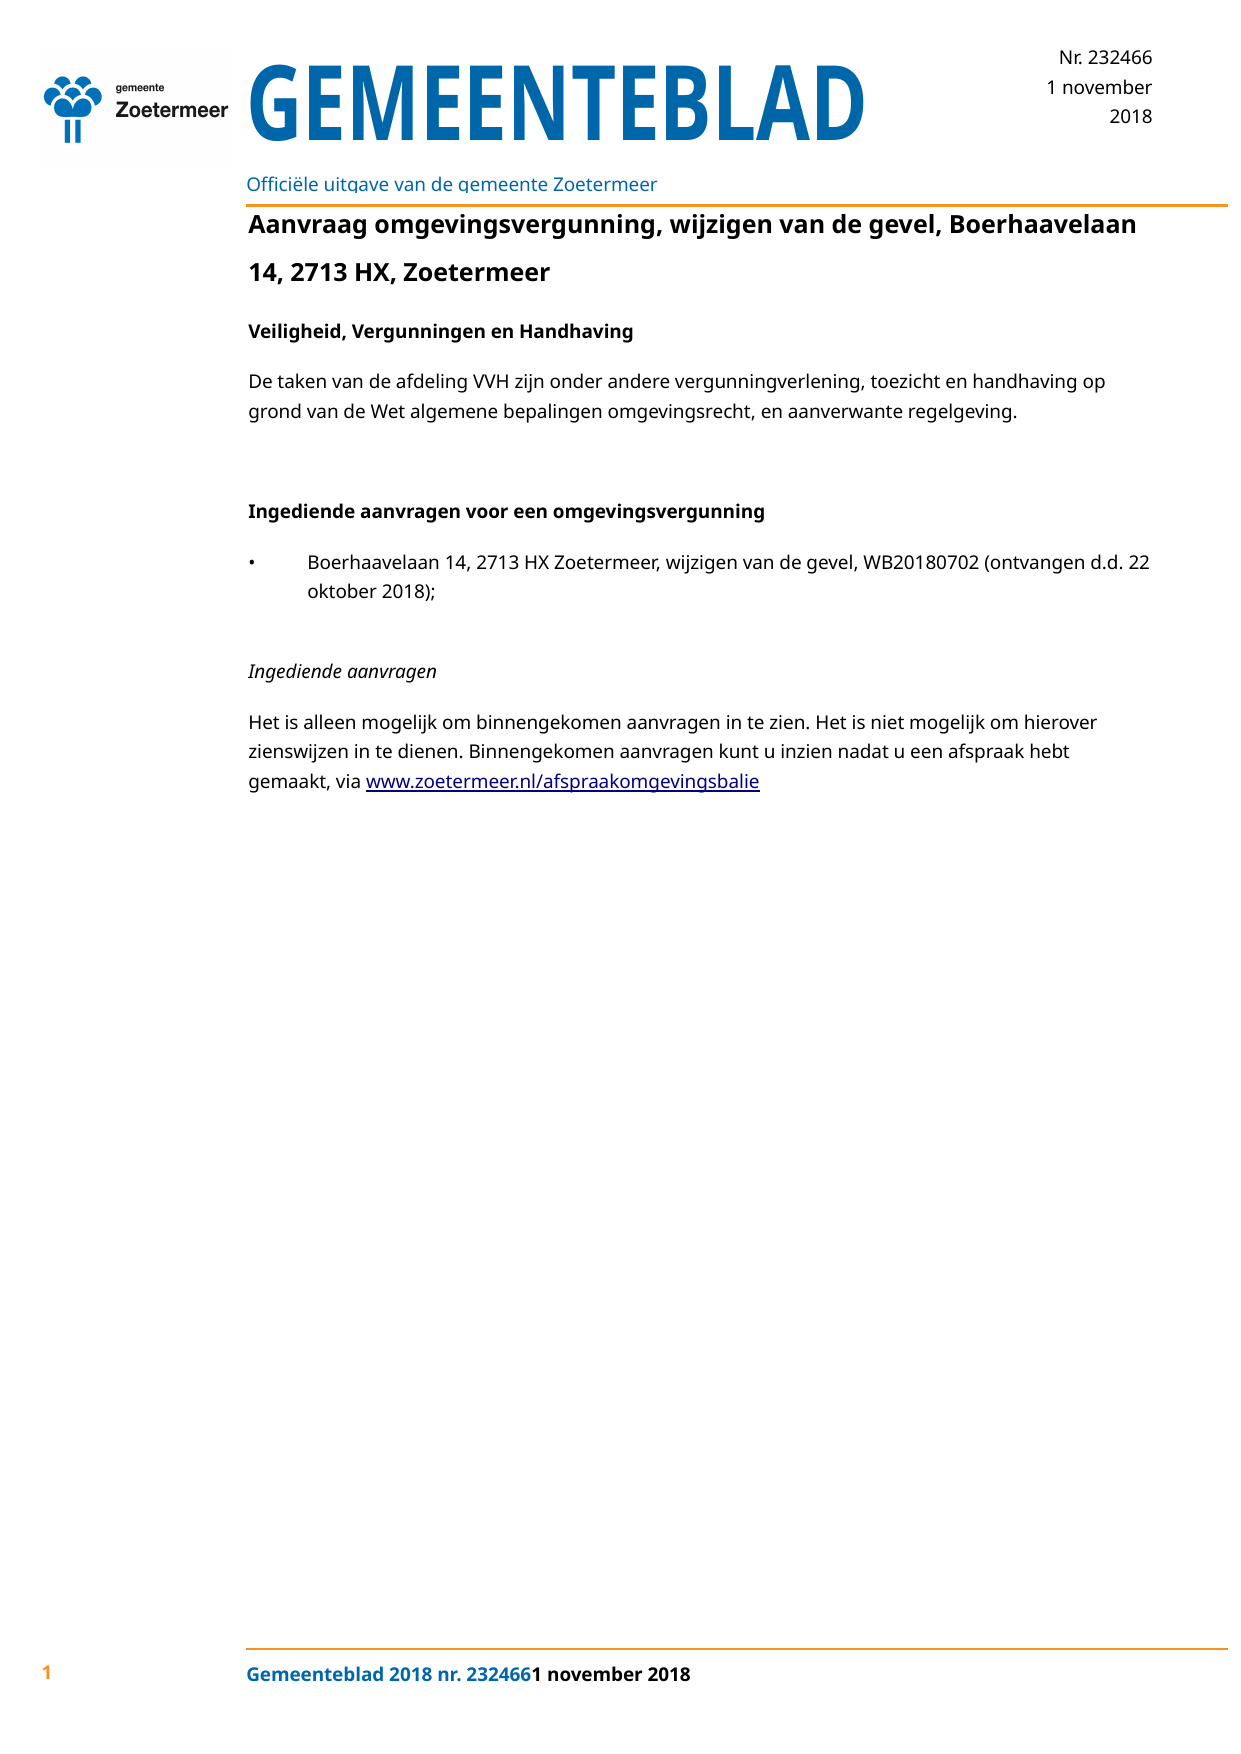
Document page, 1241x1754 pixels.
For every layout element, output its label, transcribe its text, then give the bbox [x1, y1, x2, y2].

text Ingediende aanvragen voor een omgevingsvergunning [248, 499, 1152, 524]
text Het is alleen mogelijk om binnengekomen aanvragen in te zien. Het is niet mogelijk om hierover zienswijzen in te dienen. Binnengekomen aanvragen kunt u inzien nadat u een afspraak hebt gemaakt, via www.zoetermeer.nl/afspraakomgevingsbalie [248, 709, 1152, 794]
text De taken van de afdeling VVH zijn onder andere vergunningverlening, toezicht en handhaving op grond van de Wet algemene bepalingen omgevingsrecht, en aanverwante regelgeving. [248, 368, 1152, 424]
text Ingediende aanvragen [248, 659, 1152, 684]
text Aanvraag omgevingsvergunning, wijzigen van de gevel, Boerhaavelaan 14, 2713 HX, Zoetermeer [248, 207, 1152, 288]
text Veiligheid, Vergunningen en Handhaving [248, 318, 1152, 344]
list Boerhaavelaan 14, 2713 HX Zoetermeer, wijzigen van de gevel, WB20180702 (ontvangen d.d. 22 oktober 2018); [248, 549, 1152, 604]
picture [41, 47, 231, 172]
